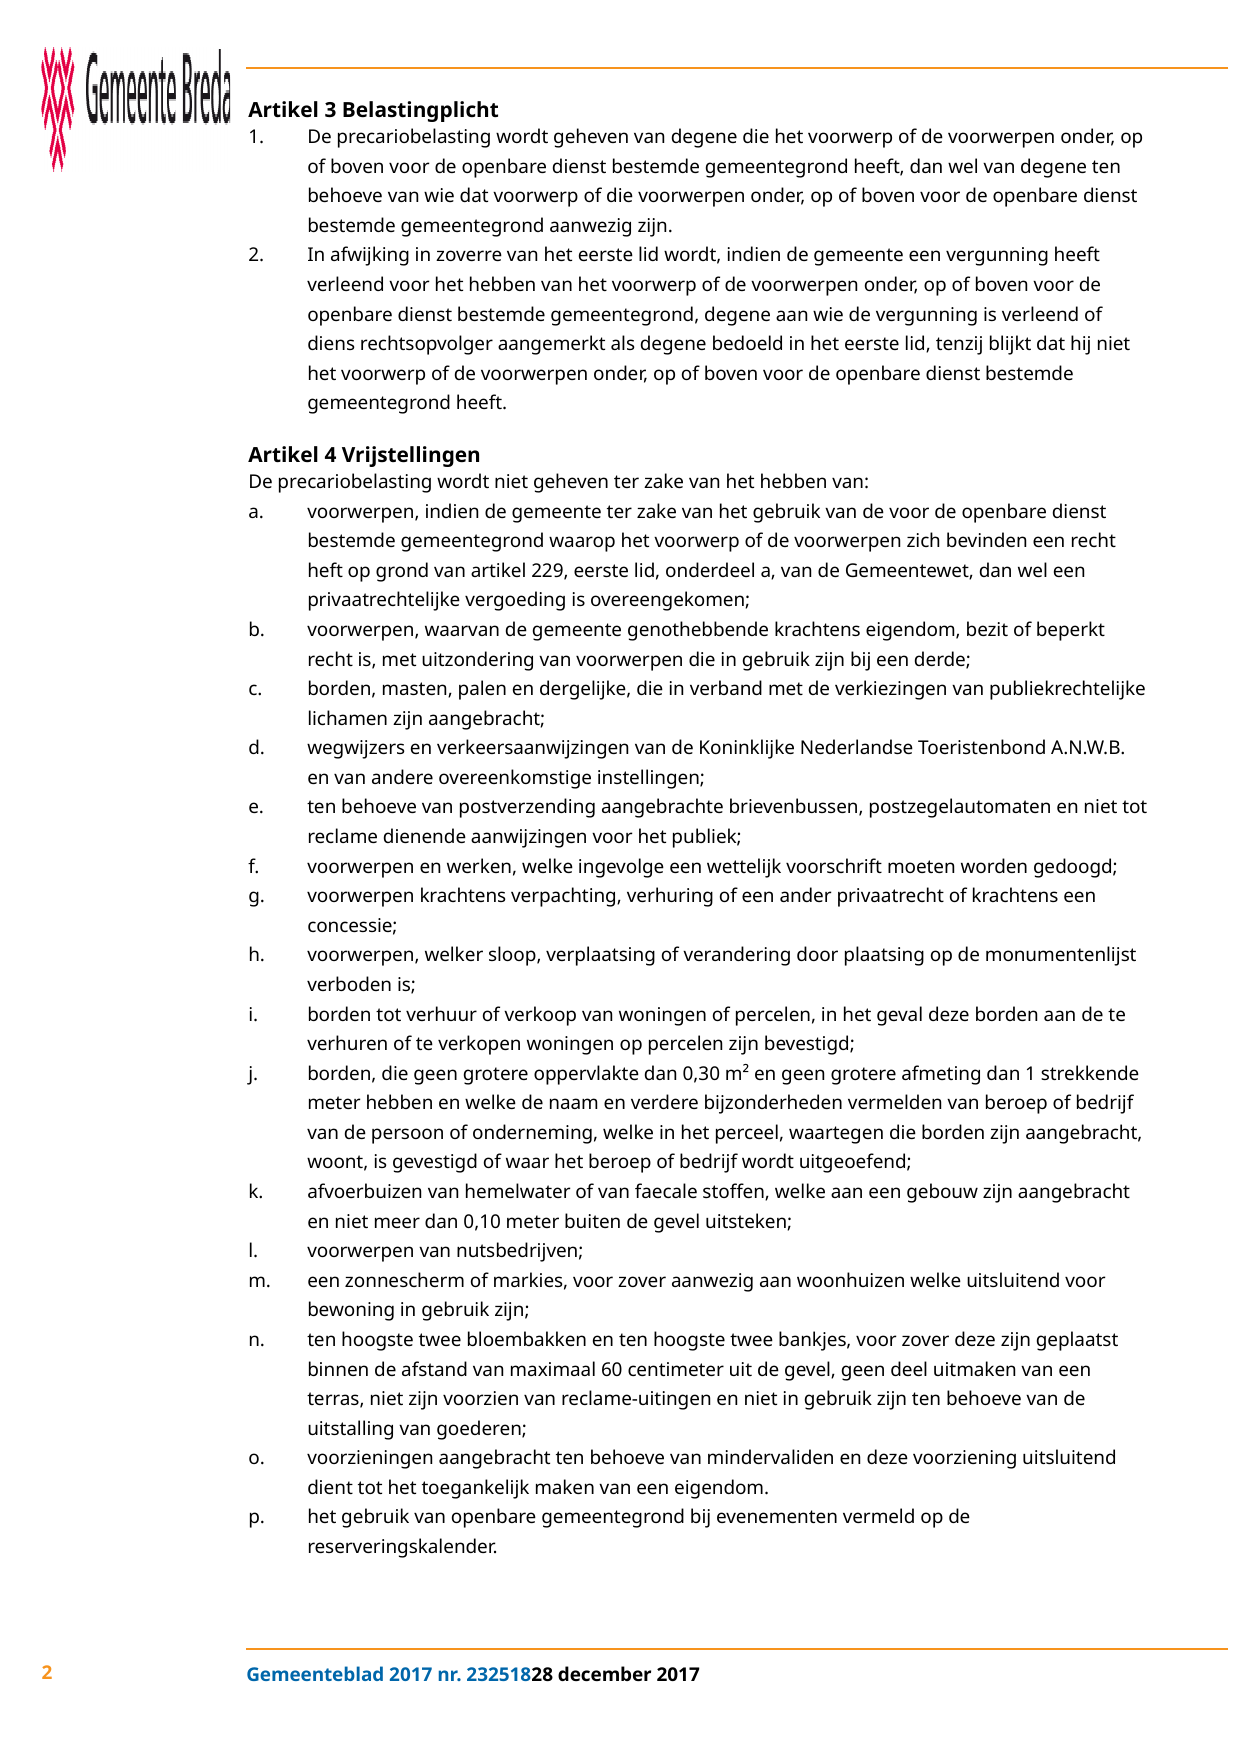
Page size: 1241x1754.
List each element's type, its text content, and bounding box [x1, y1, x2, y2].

list borden tot verhuur of verkoop van woningen of percelen, in het geval deze borden aan de te verhuren of te verkopen woningen op percelen zijn bevestigd; [248, 1001, 1152, 1056]
list het gebruik van openbare gemeentegrond bij evenementen vermeld op de reserveringskalender. [248, 1504, 1152, 1559]
picture [41, 47, 231, 172]
list borden, die geen grotere oppervlakte dan 0,30 m² en geen grotere afmeting dan 1 strekkende meter hebben en welke de naam en verdere bijzonderheden vermelden van beroep of bedrijf van de persoon of onderneming, welke in het perceel, waartegen die borden zijn aangebracht, woont, is gevestigd of waar het beroep of bedrijf wordt uitgeoefend; [248, 1060, 1152, 1174]
list voorwerpen krachtens verpachting, verhuring of een ander privaatrecht of krachtens een concessie; [248, 882, 1152, 938]
text De precariobelasting wordt niet geheven ter zake van het hebben van: [248, 468, 1152, 494]
list afvoerbuizen van hemelwater of van faecale stoffen, welke aan een gebouw zijn aangebracht en niet meer dan 0,10 meter buiten de gevel uitsteken; [248, 1178, 1152, 1234]
list wegwijzers en verkeersaanwijzingen van de Koninklijke Nederlandse Toeristenbond A.N.W.B. en van andere overeenkomstige instellingen; [248, 734, 1152, 790]
list voorwerpen, waarvan de gemeente genothebbende krachtens eigendom, bezit of beperkt recht is, met uitzondering van voorwerpen die in gebruik zijn bij een derde; [248, 616, 1152, 672]
list ten hoogste twee bloembakken en ten hoogste twee bankjes, voor zover deze zijn geplaatst binnen de afstand van maximaal 60 centimeter uit de gevel, geen deel uitmaken van een terras, niet zijn voorzien van reclame-uitingen en niet in gebruik zijn ten behoeve van de uitstalling van goederen; [248, 1326, 1152, 1441]
list een zonnescherm of markies, voor zover aanwezig aan woonhuizen welke uitsluitend voor bewoning in gebruik zijn; [248, 1267, 1152, 1322]
list voorwerpen en werken, welke ingevolge een wettelijk voorschrift moeten worden gedoogd; [248, 853, 1152, 879]
text Artikel 3 Belastingplicht [248, 95, 1152, 123]
list voorwerpen van nutsbedrijven; [248, 1237, 1152, 1263]
list voorwerpen, welker sloop, verplaatsing of verandering door plaatsing op de monumentenlijst verboden is; [248, 942, 1152, 997]
list voorzieningen aangebracht ten behoeve van mindervaliden en deze voorziening uitsluitend dient tot het toegankelijk maken van een eigendom. [248, 1444, 1152, 1500]
list ten behoeve van postverzending aangebrachte brievenbussen, postzegelautomaten en niet tot reclame dienende aanwijzingen voor het publiek; [248, 794, 1152, 849]
list De precariobelasting wordt geheven van degene die het voorwerp of de voorwerpen onder, op of boven voor de openbare dienst bestemde gemeentegrond heeft, dan wel van degene ten behoeve van wie dat voorwerp of die voorwerpen onder, op of boven voor de openbare dienst bestemde gemeentegrond aanwezig zijn. [248, 123, 1152, 238]
list borden, masten, palen en dergelijke, die in verband met de verkiezingen van publiekrechtelijke lichamen zijn aangebracht; [248, 675, 1152, 731]
list In afwijking in zoverre van het eerste lid wordt, indien de gemeente een vergunning heeft verleend voor het hebben van het voorwerp of de voorwerpen onder, op of boven voor de openbare dienst bestemde gemeentegrond, degene aan wie de vergunning is verleend of diens rechtsopvolger aangemerkt als degene bedoeld in het eerste lid, tenzij blijkt dat hij niet het voorwerp of de voorwerpen onder, op of boven voor de openbare dienst bestemde gemeentegrond heeft. [248, 242, 1152, 415]
text Artikel 4 Vrijstellingen [248, 440, 1152, 468]
list voorwerpen, indien de gemeente ter zake van het gebruik van de voor de openbare dienst bestemde gemeentegrond waarop het voorwerp of de voorwerpen zich bevinden een recht heft op grond van artikel 229, eerste lid, onderdeel a, van de Gemeentewet, dan wel een privaatrechtelijke vergoeding is overeengekomen; [248, 498, 1152, 612]
